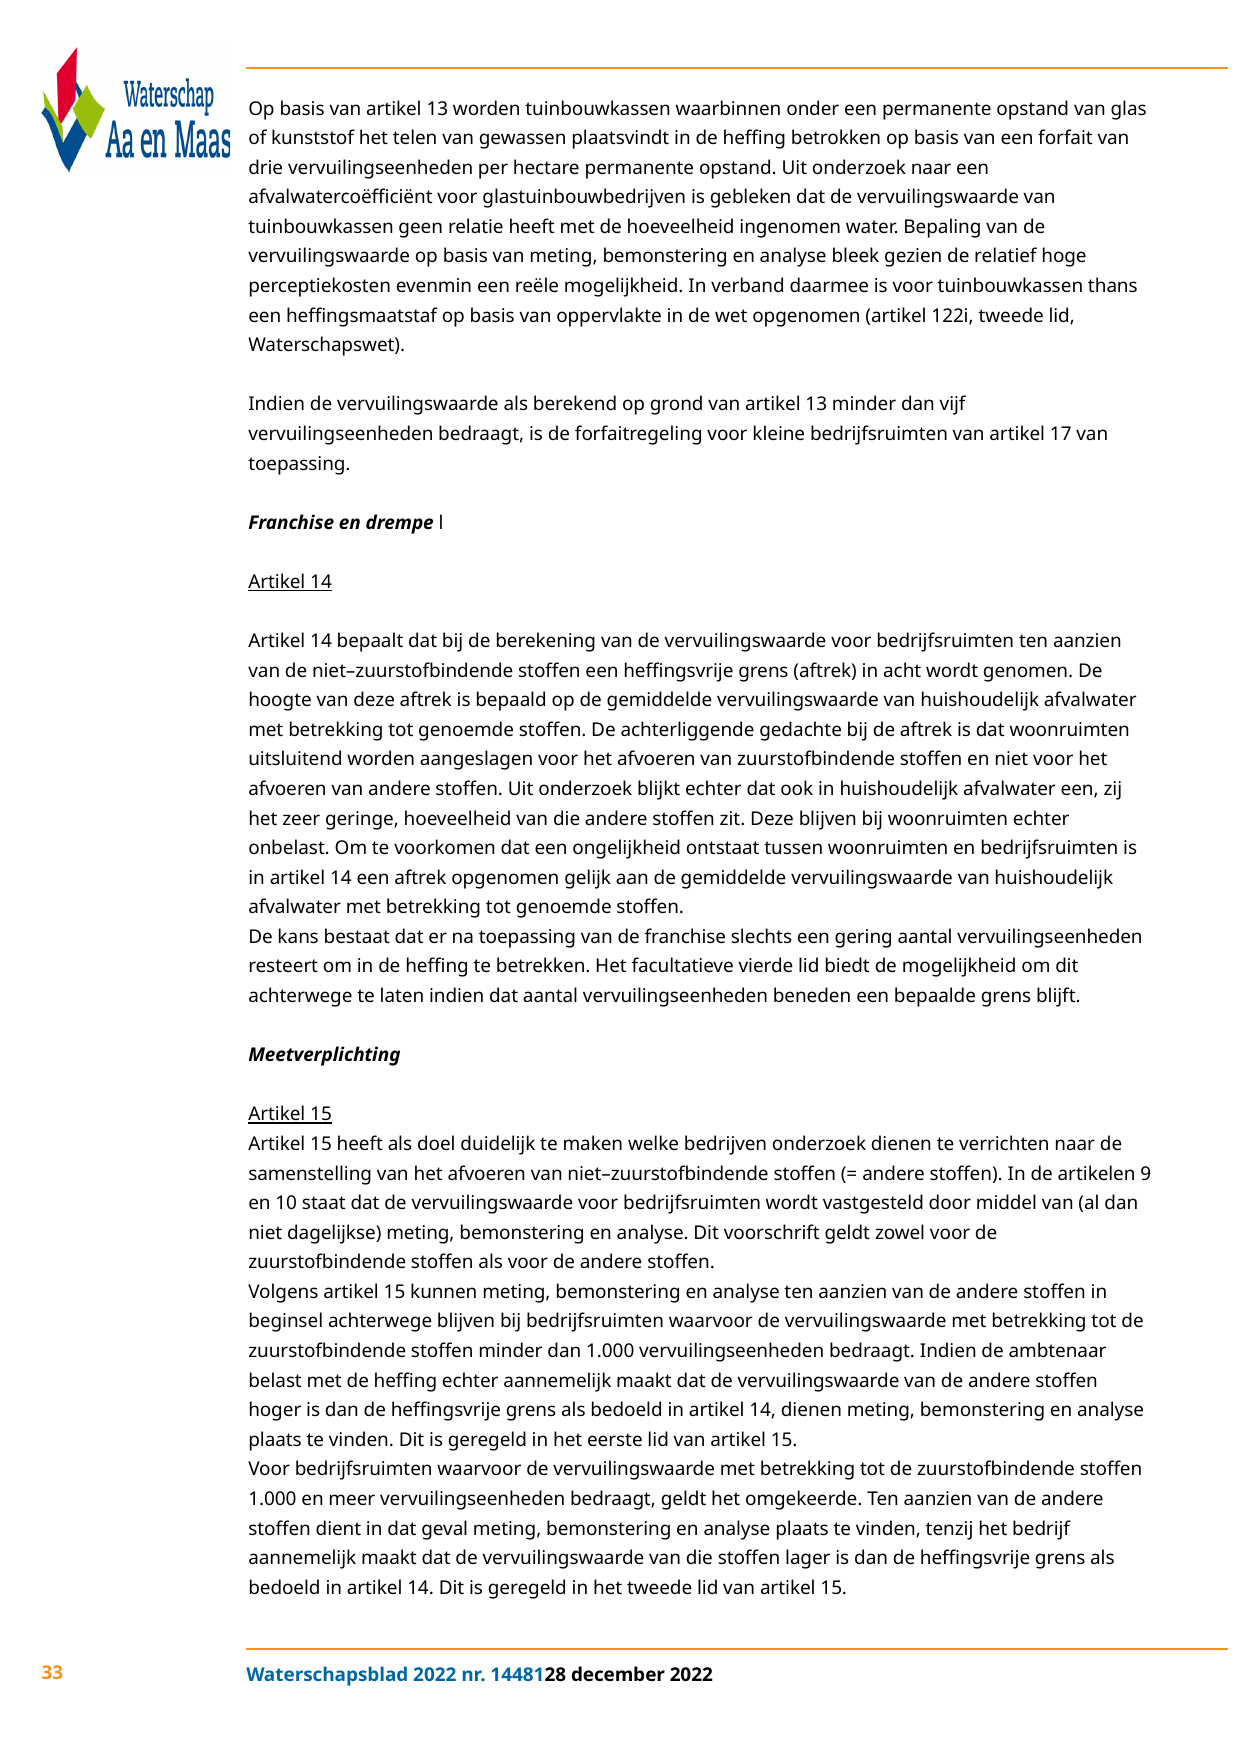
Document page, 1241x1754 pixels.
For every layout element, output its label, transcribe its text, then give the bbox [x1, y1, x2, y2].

text Artikel 14 [248, 568, 1152, 594]
text Voor bedrijfsruimten waarvoor de vervuilingswaarde met betrekking tot de zuurstofbindende stoffen 1.000 en meer vervuilingseenheden bedraagt, geldt het omgekeerde. Ten aanzien van de andere stoffen dient in dat geval meting, bemonstering en analyse plaats te vinden, tenzij het bedrijf aannemelijk maakt dat de vervuilingswaarde van die stoffen lager is dan de heffingsvrije grens als bedoeld in artikel 14. Dit is geregeld in het tweede lid van artikel 15. [248, 1456, 1152, 1600]
text Volgens artikel 15 kunnen meting, bemonstering en analyse ten aanzien van de andere stoffen in beginsel achterwege blijven bij bedrijfsruimten waarvoor de vervuilingswaarde met betrekking tot de zuurstofbindende stoffen minder dan 1.000 vervuilingseenheden bedraagt. Indien de ambtenaar belast met de heffing echter aannemelijk maakt dat de vervuilingswaarde van de andere stoffen hoger is dan de heffingsvrije grens als bedoeld in artikel 14, dienen meting, bemonstering en analyse plaats te vinden. Dit is geregeld in het eerste lid van artikel 15. [248, 1278, 1152, 1452]
text Franchise en drempe l [248, 509, 1152, 535]
text Artikel 15 [248, 1101, 1152, 1126]
text Indien de vervuilingswaarde als berekend op grond van artikel 13 minder dan vijf vervuilingseenheden bedraagt, is de forfaitregeling voor kleine bedrijfsruimten van artikel 17 van toepassing. [248, 391, 1152, 476]
text Artikel 15 heeft als doel duidelijk te maken welke bedrijven onderzoek dienen te verrichten naar de samenstelling van het afvoeren van niet–zuurstofbindende stoffen (= andere stoffen). In de artikelen 9 en 10 staat dat de vervuilingswaarde voor bedrijfsruimten wordt vastgesteld door middel van (al dan niet dagelijkse) meting, bemonstering en analyse. Dit voorschrift geldt zowel voor de zuurstofbindende stoffen als voor de andere stoffen. [248, 1130, 1152, 1274]
picture [41, 47, 231, 172]
text Op basis van artikel 13 worden tuinbouwkassen waarbinnen onder een permanente opstand van glas of kunststof het telen van gewassen plaatsvindt in de heffing betrokken op basis van een forfait van drie vervuilingseenheden per hectare permanente opstand. Uit onderzoek naar een afvalwatercoëfficiënt voor glastuinbouwbedrijven is gebleken dat de vervuilingswaarde van tuinbouwkassen geen relatie heeft met de hoeveelheid ingenomen water. Bepaling van de vervuilingswaarde op basis van meting, bemonstering en analyse bleek gezien de relatief hoge perceptiekosten evenmin een reële mogelijkheid. In verband daarmee is voor tuinbouwkassen thans een heffingsmaatstaf op basis van oppervlakte in de wet opgenomen (artikel 122i, tweede lid, Waterschapswet). [248, 95, 1152, 357]
text De kans bestaat dat er na toepassing van de franchise slechts een gering aantal vervuilingseenheden resteert om in de heffing te betrekken. Het facultatieve vierde lid biedt de mogelijkheid om dit achterwege te laten indien dat aantal vervuilingseenheden beneden een bepaalde grens blijft. [248, 923, 1152, 1008]
text Artikel 14 bepaalt dat bij de berekening van de vervuilingswaarde voor bedrijfsruimten ten aanzien van de niet–zuurstofbindende stoffen een heffingsvrije grens (aftrek) in acht wordt genomen. De hoogte van deze aftrek is bepaald op de gemiddelde vervuilingswaarde van huishoudelijk afvalwater met betrekking tot genoemde stoffen. De achterliggende gedachte bij de aftrek is dat woonruimten uitsluitend worden aangeslagen voor het afvoeren van zuurstofbindende stoffen en niet voor het afvoeren van andere stoffen. Uit onderzoek blijkt echter dat ook in huishoudelijk afvalwater een, zij het zeer geringe, hoeveelheid van die andere stoffen zit. Deze blijven bij woonruimten echter onbelast. Om te voorkomen dat een ongelijkheid ontstaat tussen woonruimten en bedrijfsruimten is in artikel 14 een aftrek opgenomen gelijk aan de gemiddelde vervuilingswaarde van huishoudelijk afvalwater met betrekking tot genoemde stoffen. [248, 627, 1152, 919]
text Meetverplichting [248, 1041, 1152, 1067]
